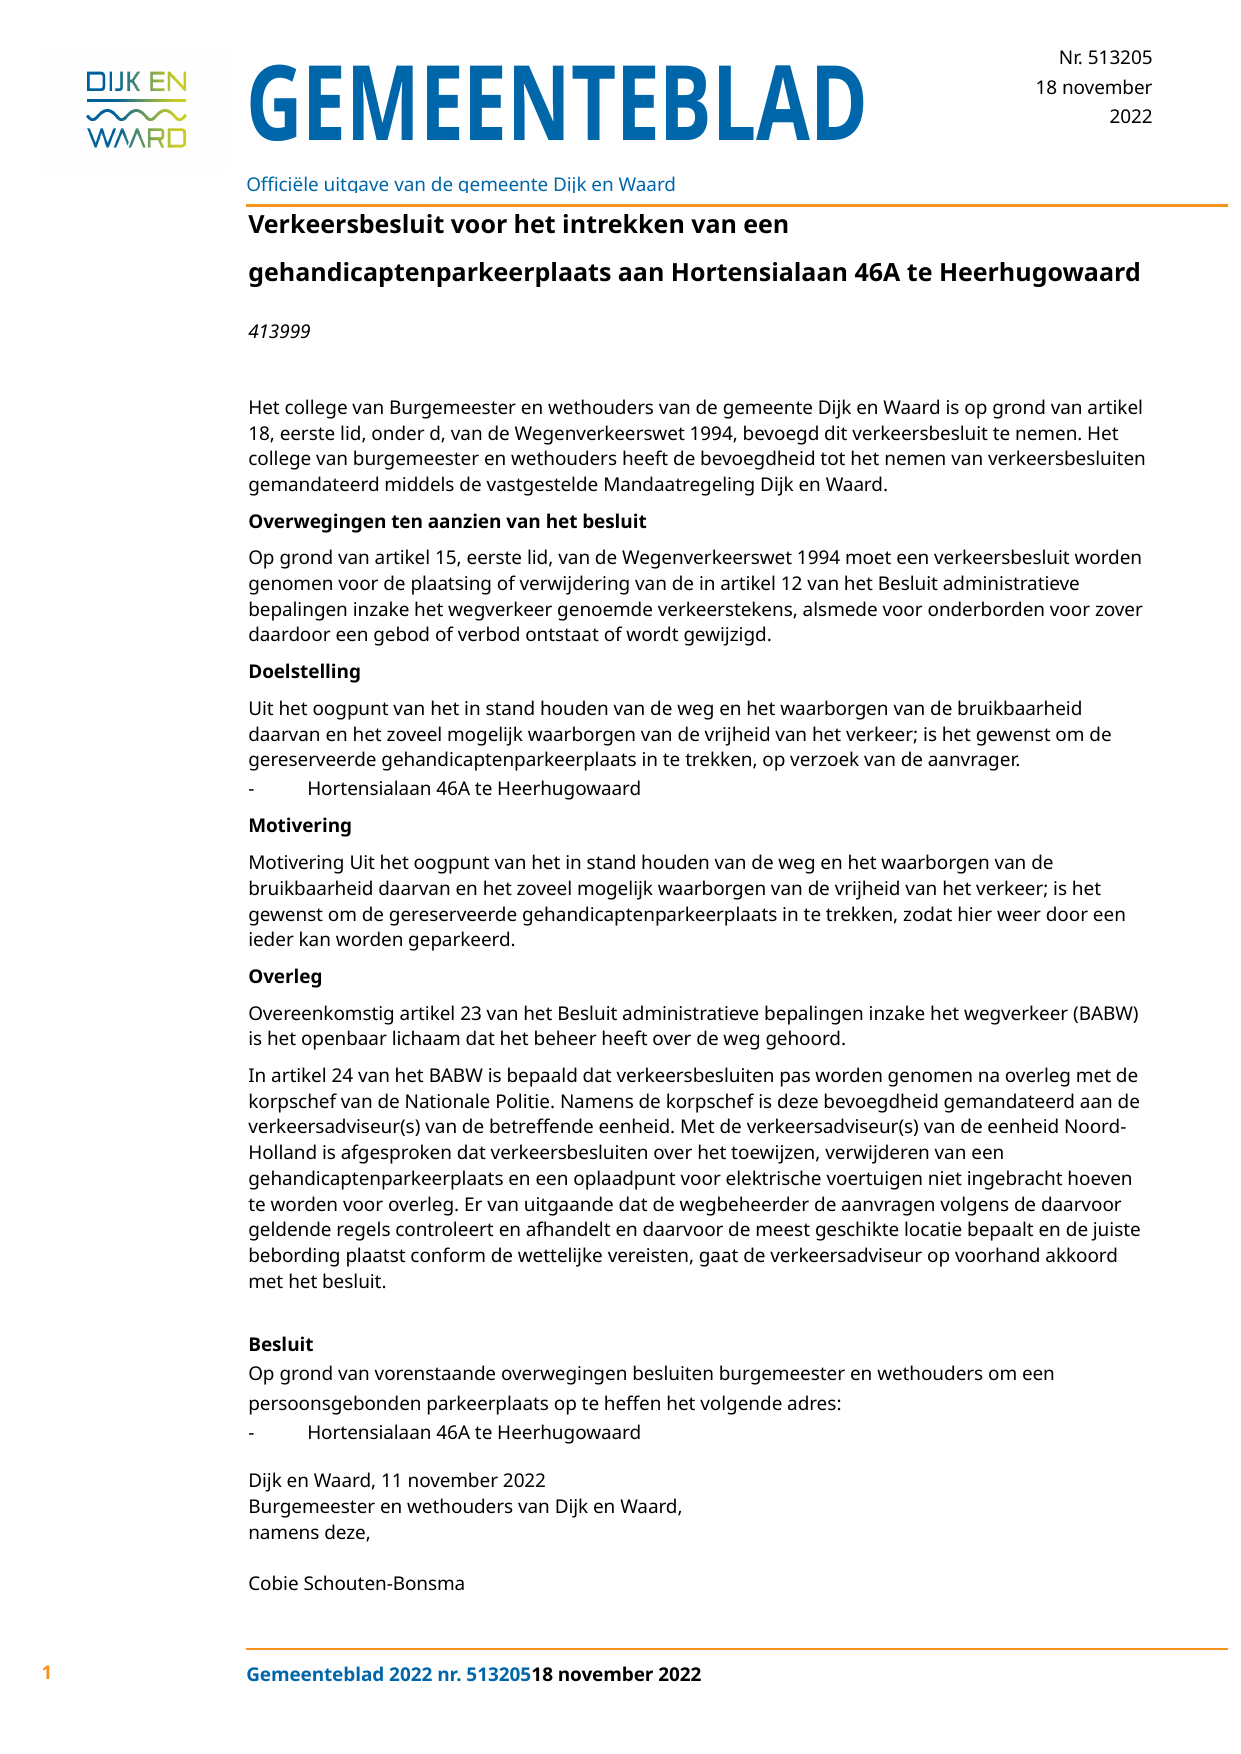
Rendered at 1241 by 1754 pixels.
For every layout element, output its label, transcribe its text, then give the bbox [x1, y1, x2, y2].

text Op grond van artikel 15, eerste lid, van de Wegenverkeerswet 1994 moet een verkeersbesluit worden genomen voor de plaatsing of verwijdering van de in artikel 12 van het Besluit administratieve bepalingen inzake het wegverkeer genoemde verkeerstekens, alsmede voor onderborden voor zover daardoor een gebod of verbod ontstaat of wordt gewijzigd. [248, 544, 1152, 647]
text Motivering [248, 813, 1152, 838]
text Overleg [248, 963, 1152, 989]
text Op grond van vorenstaande overwegingen besluiten burgemeester en wethouders om een persoonsgebonden parkeerplaats op te heffen het volgende adres: [248, 1360, 1152, 1416]
text Overeenkomstig artikel 23 van het Besluit administratieve bepalingen inzake het wegverkeer (BABW) is het openbaar lichaam dat het beheer heeft over de weg gehoord. [248, 1000, 1152, 1051]
text Burgemeester en wethouders van Dijk en Waard, [248, 1493, 1152, 1519]
text Het college van Burgemeester en wethouders van de gemeente Dijk en Waard is op grond van artikel 18, eerste lid, onder d, van de Wegenverkeerswet 1994, bevoegd dit verkeersbesluit te nemen. Het college van burgemeester en wethouders heeft de bevoegdheid tot het nemen van verkeersbesluiten gemandateerd middels de vastgestelde Mandaatregeling Dijk en Waard. [248, 394, 1152, 497]
text Uit het oogpunt van het in stand houden van de weg en het waarborgen van de bruikbaarheid daarvan en het zoveel mogelijk waarborgen van de vrijheid van het verkeer; is het gewenst om de gereserveerde gehandicaptenparkeerplaats in te trekken, op verzoek van de aanvrager. [248, 695, 1152, 772]
text Cobie Schouten-Bonsma [248, 1570, 1152, 1596]
text namens deze, [248, 1519, 1152, 1544]
text Dijk en Waard, 11 november 2022 [248, 1467, 1152, 1493]
list Hortensialaan 46A te Heerhugowaard [248, 1419, 1152, 1445]
text Doelstelling [248, 658, 1152, 684]
text Motivering Uit het oogpunt van het in stand houden van de weg en het waarborgen van de bruikbaarheid daarvan en het zoveel mogelijk waarborgen van de vrijheid van het verkeer; is het gewenst om de gereserveerde gehandicaptenparkeerplaats in te trekken, zodat hier weer door een ieder kan worden geparkeerd. [248, 849, 1152, 952]
text Verkeersbesluit voor het intrekken van een gehandicaptenparkeerplaats aan Hortensialaan 46A te Heerhugowaard [248, 207, 1152, 288]
text 413999 [248, 318, 1152, 344]
list Hortensialaan 46A te Heerhugowaard [248, 775, 1152, 801]
text Besluit [248, 1331, 1152, 1357]
picture [41, 47, 231, 172]
text In artikel 24 van het BABW is bepaald dat verkeersbesluiten pas worden genomen na overleg met de korpschef van de Nationale Politie. Namens de korpschef is deze bevoegdheid gemandateerd aan de verkeersadviseur(s) van de betreffende eenheid. Met de verkeersadviseur(s) van de eenheid Noord-Holland is afgesproken dat verkeersbesluiten over het toewijzen, verwijderen van een gehandicaptenparkeerplaats en een oplaadpunt voor elektrische voertuigen niet ingebracht hoeven te worden voor overleg. Er van uitgaande dat de wegbeheerder de aanvragen volgens de daarvoor geldende regels controleert en afhandelt en daarvoor de meest geschikte locatie bepaalt en de juiste bebording plaatst conform de wettelijke vereisten, gaat de verkeersadviseur op voorhand akkoord met het besluit. [248, 1062, 1152, 1294]
text Overwegingen ten aanzien van het besluit [248, 508, 1152, 533]
